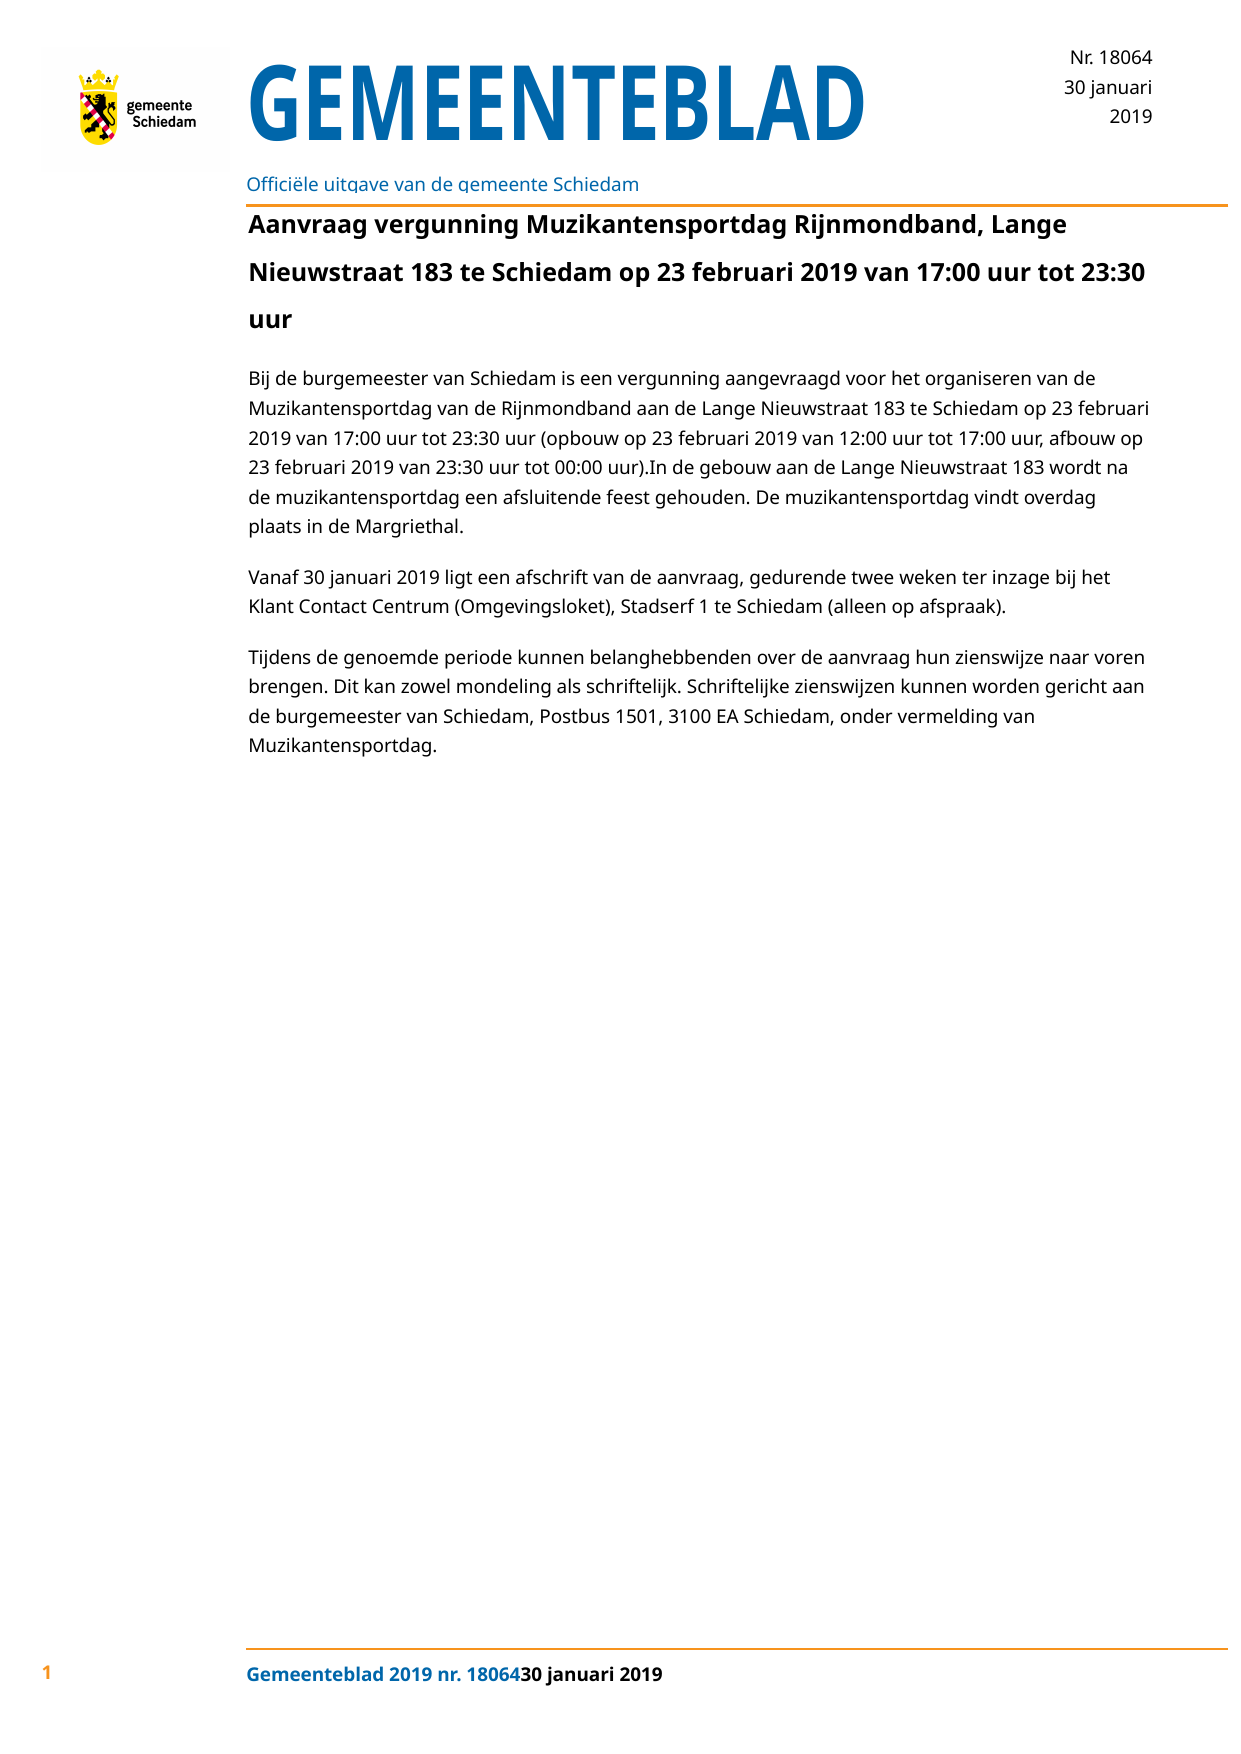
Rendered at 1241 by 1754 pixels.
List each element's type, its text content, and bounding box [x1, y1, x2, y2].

text Bij de burgemeester van Schiedam is een vergunning aangevraagd voor het organiseren van de Muzikantensportdag van de Rijnmondband aan de Lange Nieuwstraat 183 te Schiedam op 23 februari 2019 van 17:00 uur tot 23:30 uur (opbouw op 23 februari 2019 van 12:00 uur tot 17:00 uur, afbouw op 23 februari 2019 van 23:30 uur tot 00:00 uur).In de gebouw aan de Lange Nieuwstraat 183 wordt na de muzikantensportdag een afsluitende feest gehouden. De muzikantensportdag vindt overdag plaats in de Margriethal. [248, 366, 1152, 539]
text Tijdens de genoemde periode kunnen belanghebbenden over de aanvraag hun zienswijze naar voren brengen. Dit kan zowel mondeling als schriftelijk. Schriftelijke zienswijzen kunnen worden gericht aan de burgemeester van Schiedam, Postbus 1501, 3100 EA Schiedam, onder vermelding van Muzikantensportdag. [248, 644, 1152, 758]
picture [41, 47, 231, 172]
text Aanvraag vergunning Muzikantensportdag Rijnmondband, Lange Nieuwstraat 183 te Schiedam op 23 februari 2019 van 17:00 uur tot 23:30 uur [248, 207, 1152, 336]
text Vanaf 30 januari 2019 ligt een afschrift van de aanvraag, gedurende twee weken ter inzage bij het Klant Contact Centrum (Omgevingsloket), Stadserf 1 te Schiedam (alleen op afspraak). [248, 564, 1152, 619]
